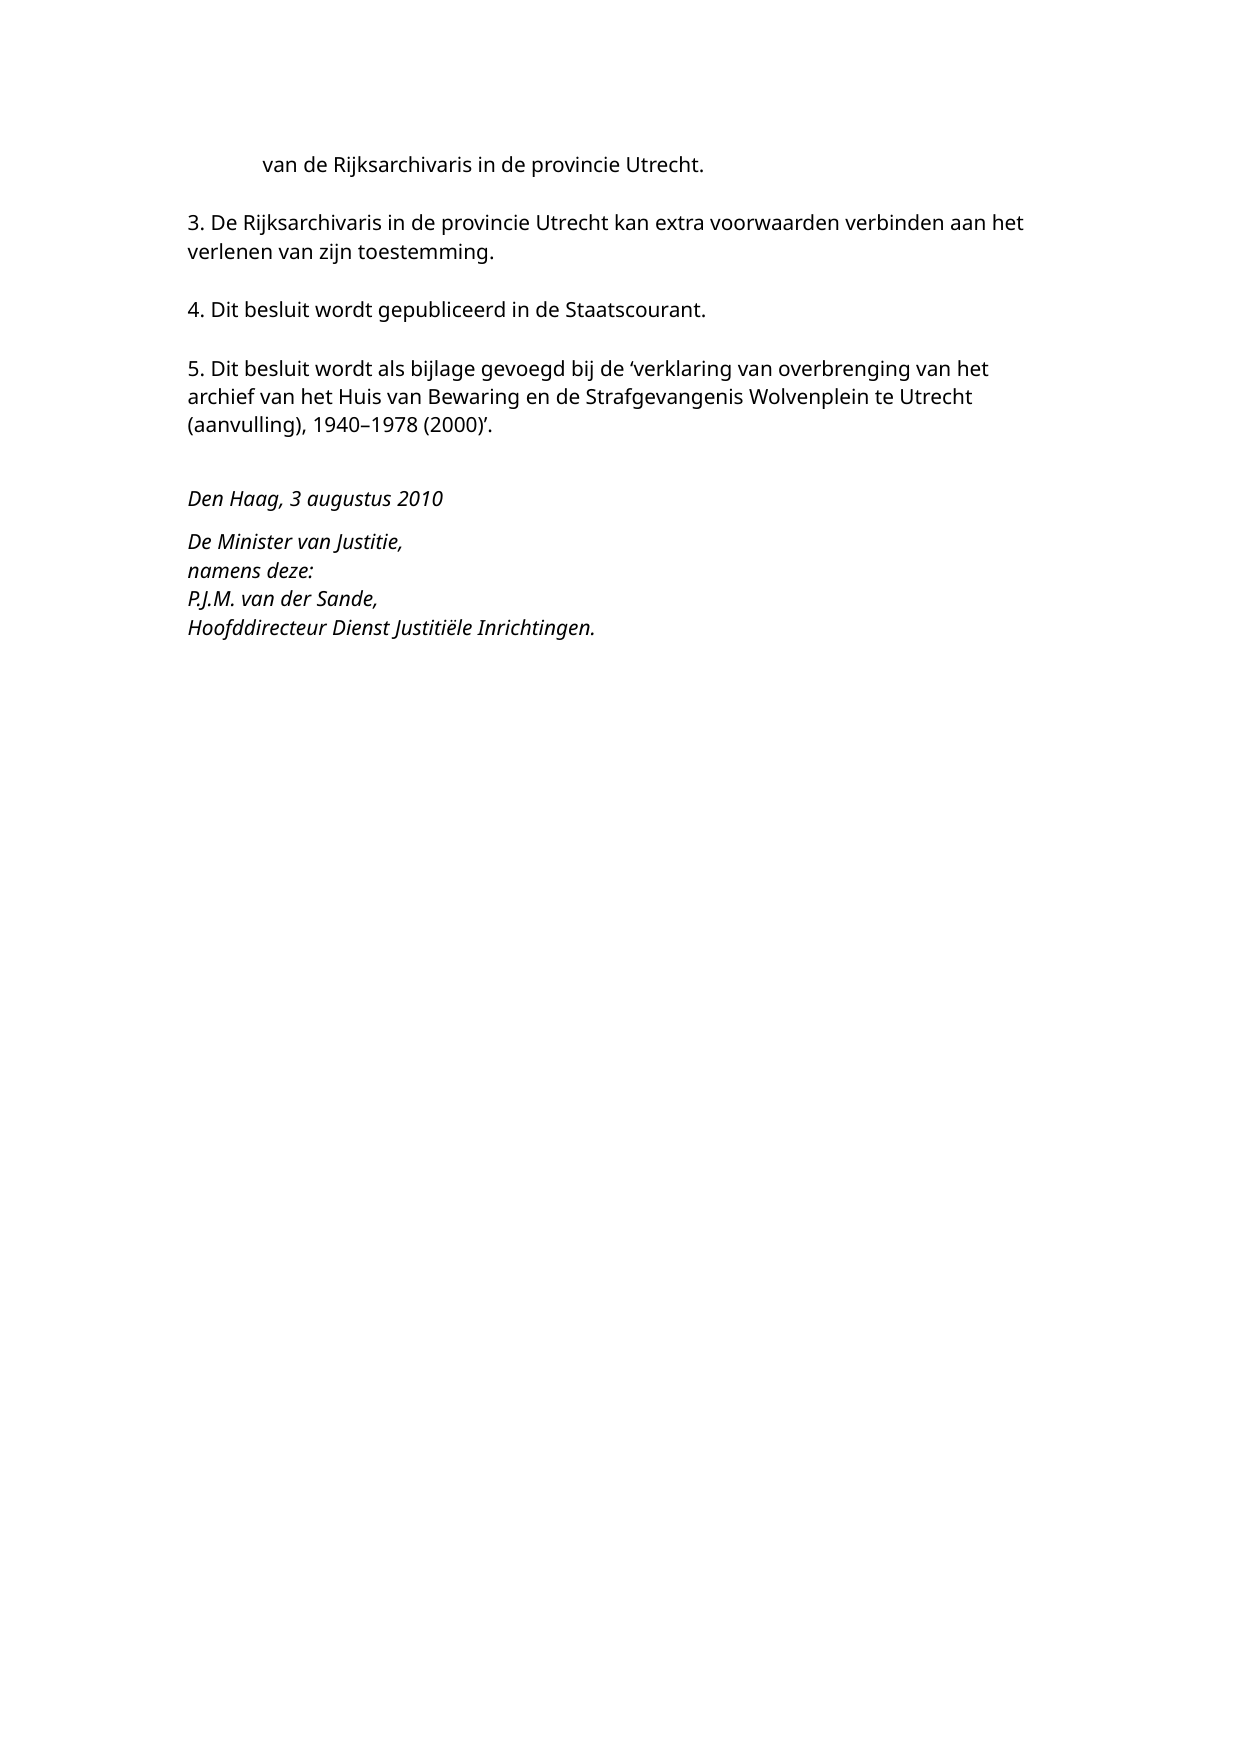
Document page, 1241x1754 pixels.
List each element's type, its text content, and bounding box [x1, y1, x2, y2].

text P.J.M. van der Sande, [187, 584, 1053, 613]
text Den Haag, 3 augustus 2010 [187, 484, 1053, 512]
text Hoofddirecteur Dienst Justitiële Inrichtingen. [187, 613, 1053, 641]
text namens deze: [187, 556, 1053, 584]
text 3. De Rijksarchivaris in de provincie Utrecht kan extra voorwaarden verbinden aan het verlenen van zijn toestemming. [187, 208, 1053, 265]
text 5. Dit besluit wordt als bijlage gevoegd bij de ‘verklaring van overbrenging van het archief van het Huis van Bewaring en de Strafgevangenis Wolvenplein te Utrecht (aanvulling), 1940–1978 (2000)’. [187, 354, 1053, 439]
list van de Rijksarchivaris in de provincie Utrecht. [187, 150, 1053, 178]
text De Minister van Justitie, [187, 527, 1053, 556]
text 4. Dit besluit wordt gepubliceerd in de Staatscourant. [187, 295, 1053, 324]
